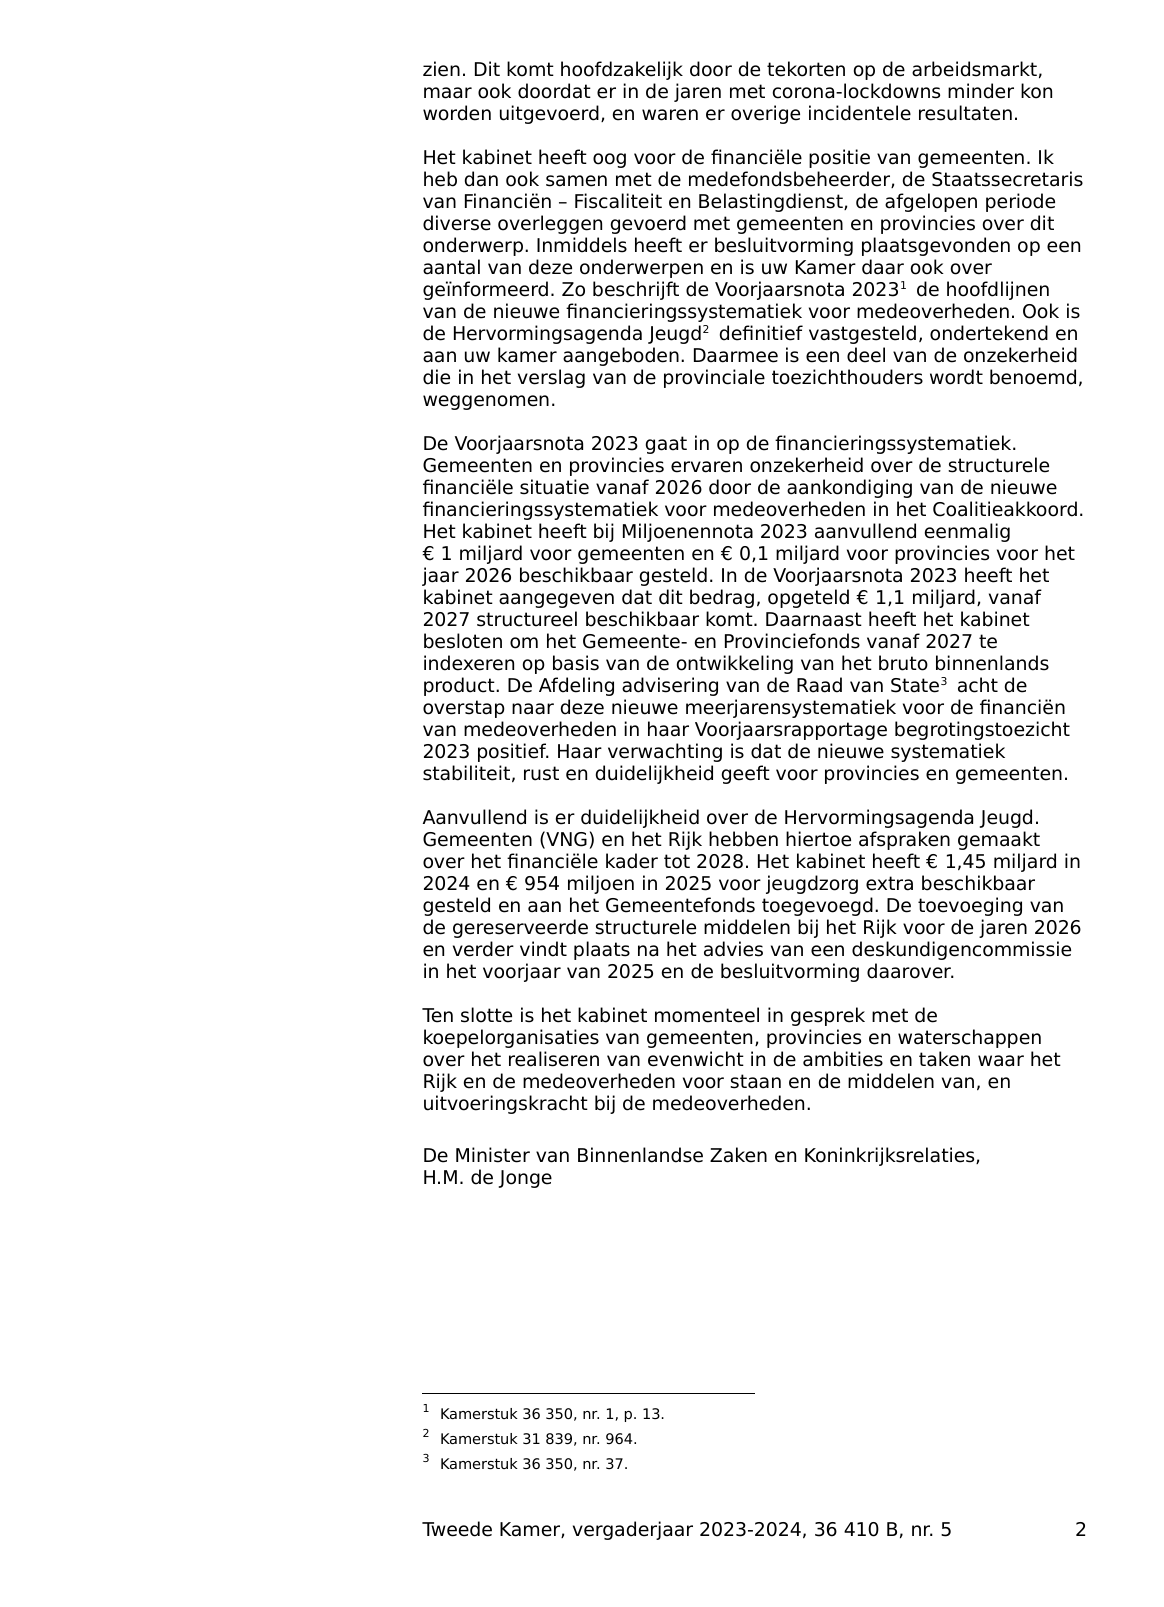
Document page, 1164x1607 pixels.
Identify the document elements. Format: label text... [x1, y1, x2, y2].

text Kamerstuk 36 350, nr. 37. [422, 1452, 1087, 1474]
text zien. Dit komt hoofdzakelijk door de tekorten op de arbeidsmarkt, maar ook doordat er in de jaren met corona-lockdowns minder kon worden uitgevoerd, en waren er overige incidentele resultaten. [422, 59, 1087, 125]
text Ten slotte is het kabinet momenteel in gesprek met de koepelorganisaties van gemeenten, provincies en waterschappen over het realiseren van evenwicht in de ambities en taken waar het Rijk en de medeoverheden voor staan en de middelen van, en uitvoeringskracht bij de medeoverheden. [422, 1005, 1087, 1115]
text Kamerstuk 31 839, nr. 964. [422, 1427, 1087, 1449]
text Aanvullend is er duidelijkheid over de Hervormingsagenda Jeugd. Gemeenten (VNG) en het Rijk hebben hiertoe afspraken gemaakt over het financiële kader tot 2028. Het kabinet heeft € 1,45 miljard in 2024 en € 954 miljoen in 2025 voor jeugdzorg extra beschikbaar gesteld en aan het Gemeentefonds toegevoegd. De toevoeging van de gereserveerde structurele middelen bij het Rijk voor de jaren 2026 en verder vindt plaats na het advies van een deskundigencommissie in het voorjaar van 2025 en de besluitvorming daarover. [422, 807, 1087, 983]
text De Minister van Binnenlandse Zaken en Koninkrijksrelaties, H.M. de Jonge [422, 1145, 1087, 1189]
text Het kabinet heeft oog voor de financiële positie van gemeenten. Ik heb dan ook samen met de medefondsbeheerder, de Staatssecretaris van Financiën – Fiscaliteit en Belastingdienst, de afgelopen periode diverse overleggen gevoerd met gemeenten en provincies over dit onderwerp. Inmiddels heeft er besluitvorming plaatsgevonden op een aantal van deze onderwerpen en is uw Kamer daar ook over geïnformeerd. Zo beschrijft de Voorjaarsnota 2023 de hoofdlijnen van de nieuwe financieringssystematiek voor medeoverheden. Ook is de Hervormingsagenda Jeugd definitief vastgesteld, ondertekend en aan uw kamer aangeboden. Daarmee is een deel van de onzekerheid die in het verslag van de provinciale toezichthouders wordt benoemd, weggenomen. [422, 147, 1087, 411]
text Kamerstuk 36 350, nr. 1, p. 13. [422, 1402, 1087, 1424]
text De Voorjaarsnota 2023 gaat in op de financieringssystematiek. Gemeenten en provincies ervaren onzekerheid over de structurele financiële situatie vanaf 2026 door de aankondiging van de nieuwe financieringssystematiek voor medeoverheden in het Coalitieakkoord. Het kabinet heeft bij Miljoenennota 2023 aanvullend eenmalig € 1 miljard voor gemeenten en € 0,1 miljard voor provincies voor het jaar 2026 beschikbaar gesteld. In de Voorjaarsnota 2023 heeft het kabinet aangegeven dat dit bedrag, opgeteld € 1,1 miljard, vanaf 2027 structureel beschikbaar komt. Daarnaast heeft het kabinet besloten om het Gemeente- en Provinciefonds vanaf 2027 te indexeren op basis van de ontwikkeling van het bruto binnenlands product. De Afdeling advisering van de Raad van State acht de overstap naar deze nieuwe meerjarensystematiek voor de financiën van medeoverheden in haar Voorjaarsrapportage begrotingstoezicht 2023 positief. Haar verwachting is dat de nieuwe systematiek stabiliteit, rust en duidelijkheid geeft voor provincies en gemeenten. [422, 433, 1087, 785]
